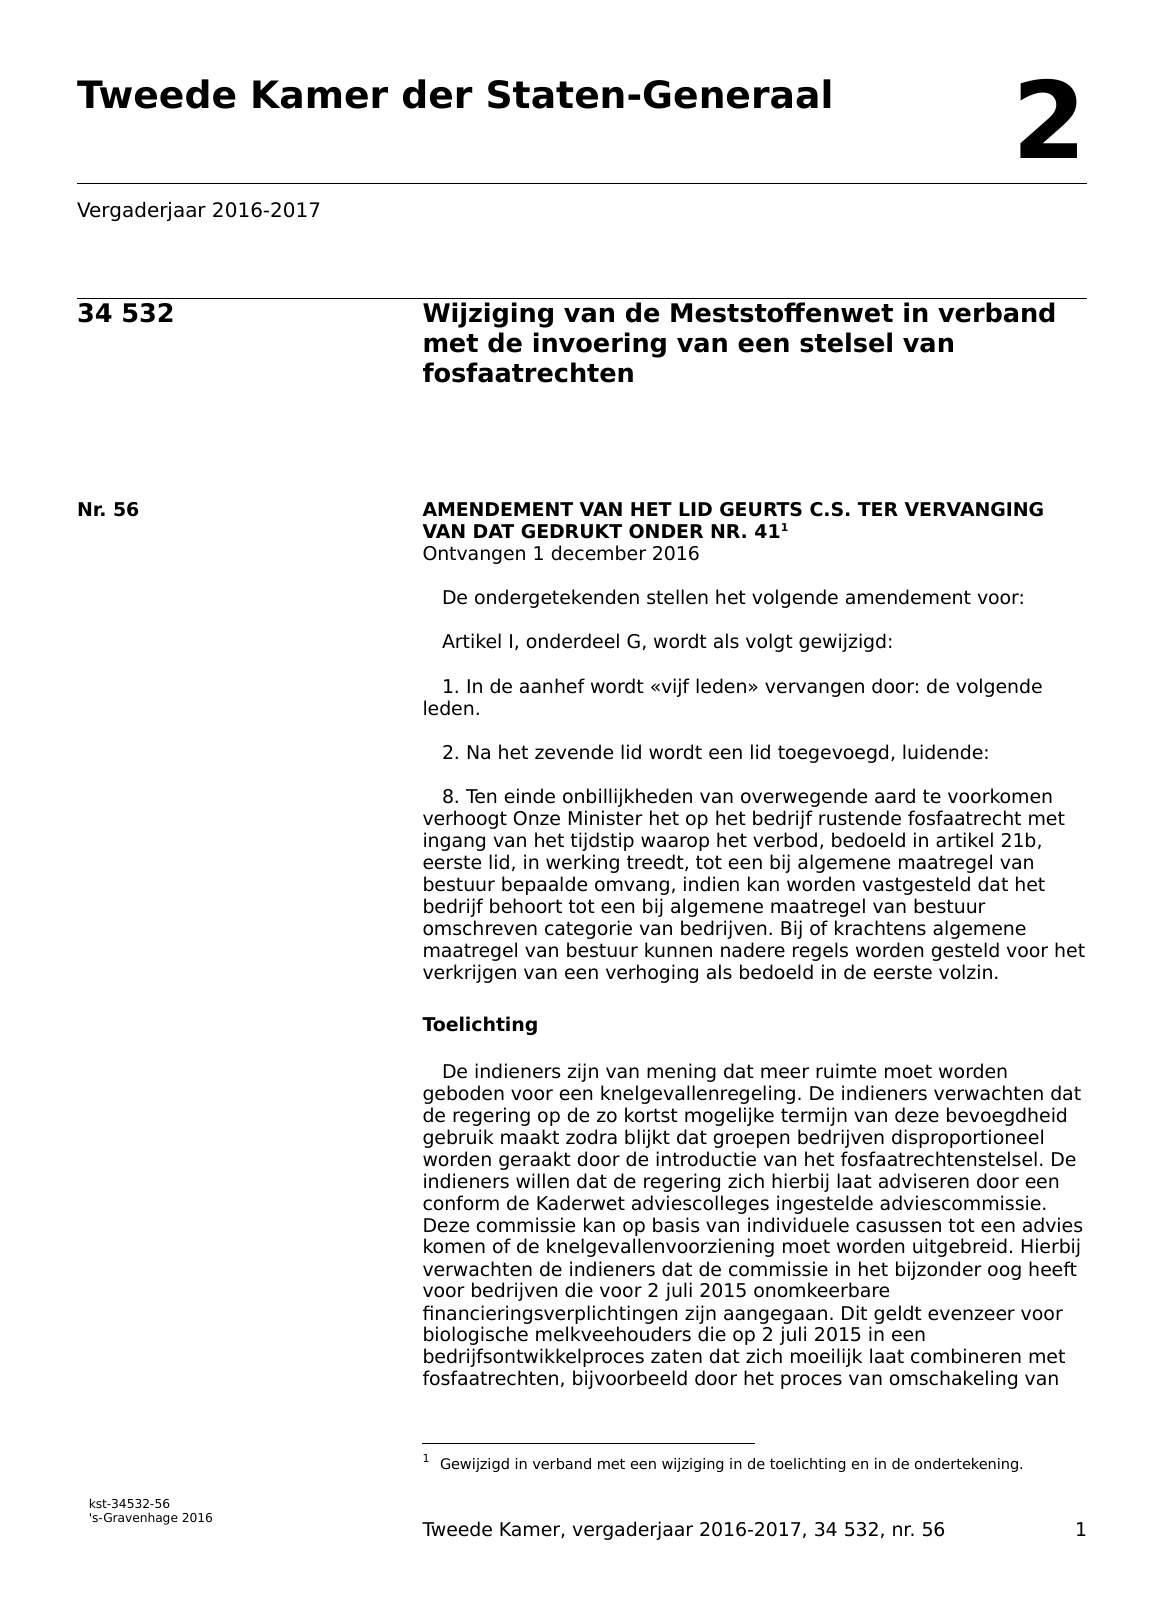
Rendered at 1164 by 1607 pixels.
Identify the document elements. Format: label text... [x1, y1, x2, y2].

text 8. Ten einde onbillijkheden van overwegende aard te voorkomen verhoogt Onze Minister het op het bedrijf rustende fosfaatrecht met ingang van het tijdstip waarop het verbod, bedoeld in artikel 21b, eerste lid, in werking treedt, tot een bij algemene maatregel van bestuur bepaalde omvang, indien kan worden vastgesteld dat het bedrijf behoort tot een bij algemene maatregel van bestuur omschreven categorie van bedrijven. Bij of krachtens algemene maatregel van bestuur kunnen nadere regels worden gesteld voor het verkrijgen van een verhoging als bedoeld in de eerste volzin. [422, 786, 1087, 984]
text Artikel I, onderdeel G, wordt als volgt gewijzigd: [422, 631, 1087, 653]
text Ontvangen 1 december 2016 [422, 543, 1087, 565]
text De indieners zijn van mening dat meer ruimte moet worden geboden voor een knelgevallenregeling. De indieners verwachten dat de regering op de zo kortst mogelijke termijn van deze bevoegdheid gebruik maakt zodra blijkt dat groepen bedrijven disproportioneel worden geraakt door de introductie van het fosfaatrechtenstelsel. De indieners willen dat de regering zich hierbij laat adviseren door een conform de Kaderwet adviescolleges ingestelde adviescommissie. Deze commissie kan op basis van individuele casussen tot een advies komen of de knelgevallenvoorziening moet worden uitgebreid. Hierbij verwachten de indieners dat de commissie in het bijzonder oog heeft voor bedrijven die voor 2 juli 2015 onomkeerbare financieringsverplichtingen zijn aangegaan. Dit geldt evenzeer voor biologische melkveehouders die op 2 juli 2015 in een bedrijfsontwikkelproces zaten dat zich moeilijk laat combineren met fosfaatrechten, bijvoorbeeld door het proces van omschakeling van [422, 1061, 1087, 1390]
text 2. Na het zevende lid wordt een lid toegevoegd, luidende: [422, 742, 1087, 764]
text De ondergetekenden stellen het volgende amendement voor: [422, 587, 1087, 609]
table_cell Vergaderjaar 2016-2017 [77, 184, 1087, 298]
text kst-34532-56 [88, 1497, 323, 1511]
table_header 2 [886, 59, 1087, 183]
subtitle 34 532 Wijziging van de Meststoffenwet in verband met de invoering van een stelsel van fosfaatrechten [77, 299, 1087, 388]
text Gewijzigd in verband met een wijziging in de toelichting en in de ondertekening. [422, 1452, 1087, 1474]
text 1. In de aanhef wordt «vijf leden» vervangen door: de volgende leden. [422, 676, 1087, 719]
table_header Tweede Kamer der Staten-Generaal [77, 59, 886, 183]
subtitle Toelichting [422, 1014, 1087, 1036]
text 's-Gravenhage 2016 [88, 1511, 323, 1525]
subtitle Nr. 56 AMENDEMENT VAN HET LID GEURTS C.S. TER VERVANGING VAN DAT GEDRUKT ONDER NR. 41 [77, 499, 1087, 543]
